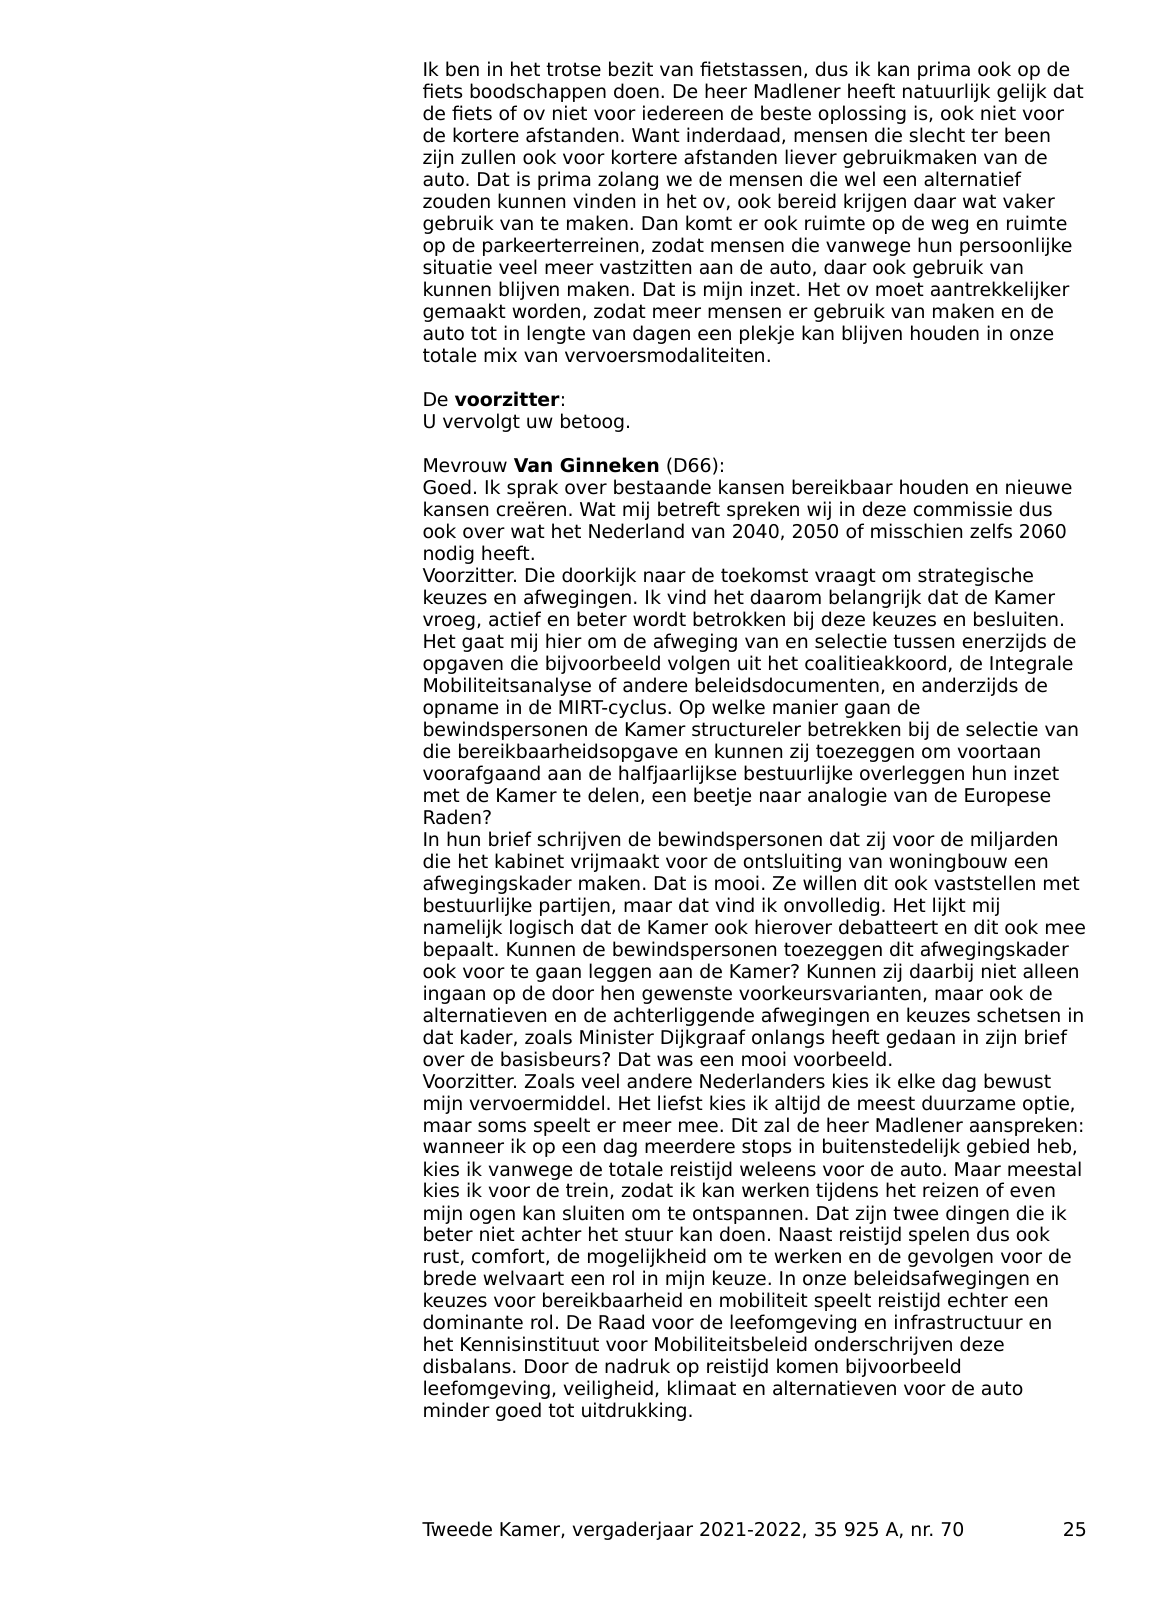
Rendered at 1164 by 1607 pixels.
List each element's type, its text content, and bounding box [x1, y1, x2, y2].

text Voorzitter. Die doorkijk naar de toekomst vraagt om strategische keuzes en afwegingen. Ik vind het daarom belangrijk dat de Kamer vroeg, actief en beter wordt betrokken bij deze keuzes en besluiten. Het gaat mij hier om de afweging van en selectie tussen enerzijds de opgaven die bijvoorbeeld volgen uit het coalitieakkoord, de Integrale Mobiliteitsanalyse of andere beleidsdocumenten, en anderzijds de opname in de MIRT-cyclus. Op welke manier gaan de bewindspersonen de Kamer structureler betrekken bij de selectie van die bereikbaarheidsopgave en kunnen zij toezeggen om voortaan voorafgaand aan de halfjaarlijkse bestuurlijke overleggen hun inzet met de Kamer te delen, een beetje naar analogie van de Europese Raden? [422, 565, 1087, 829]
text Goed. Ik sprak over bestaande kansen bereikbaar houden en nieuwe kansen creëren. Wat mij betreft spreken wij in deze commissie dus ook over wat het Nederland van 2040, 2050 of misschien zelfs 2060 nodig heeft. [422, 477, 1087, 565]
text De voorzitter: [422, 389, 1087, 411]
text U vervolgt uw betoog. [422, 411, 1087, 433]
text Mevrouw Van Ginneken (D66): [422, 455, 1087, 477]
text Voorzitter. Zoals veel andere Nederlanders kies ik elke dag bewust mijn vervoermiddel. Het liefst kies ik altijd de meest duurzame optie, maar soms speelt er meer mee. Dit zal de heer Madlener aanspreken: wanneer ik op een dag meerdere stops in buitenstedelijk gebied heb, kies ik vanwege de totale reistijd weleens voor de auto. Maar meestal kies ik voor de trein, zodat ik kan werken tijdens het reizen of even mijn ogen kan sluiten om te ontspannen. Dat zijn twee dingen die ik beter niet achter het stuur kan doen. Naast reistijd spelen dus ook rust, comfort, de mogelijkheid om te werken en de gevolgen voor de brede welvaart een rol in mijn keuze. In onze beleidsafwegingen en keuzes voor bereikbaarheid en mobiliteit speelt reistijd echter een dominante rol. De Raad voor de leefomgeving en infrastructuur en het Kennisinstituut voor Mobiliteitsbeleid onderschrijven deze disbalans. Door de nadruk op reistijd komen bijvoorbeeld leefomgeving, veiligheid, klimaat en alternatieven voor de auto minder goed tot uitdrukking. [422, 1071, 1087, 1422]
text In hun brief schrijven de bewindspersonen dat zij voor de miljarden die het kabinet vrijmaakt voor de ontsluiting van woningbouw een afwegingskader maken. Dat is mooi. Ze willen dit ook vaststellen met bestuurlijke partijen, maar dat vind ik onvolledig. Het lijkt mij namelijk logisch dat de Kamer ook hierover debatteert en dit ook mee bepaalt. Kunnen de bewindspersonen toezeggen dit afwegingskader ook voor te gaan leggen aan de Kamer? Kunnen zij daarbij niet alleen ingaan op de door hen gewenste voorkeursvarianten, maar ook de alternatieven en de achterliggende afwegingen en keuzes schetsen in dat kader, zoals Minister Dijkgraaf onlangs heeft gedaan in zijn brief over de basisbeurs? Dat was een mooi voorbeeld. [422, 829, 1087, 1071]
text Ik ben in het trotse bezit van fietstassen, dus ik kan prima ook op de fiets boodschappen doen. De heer Madlener heeft natuurlijk gelijk dat de fiets of ov niet voor iedereen de beste oplossing is, ook niet voor de kortere afstanden. Want inderdaad, mensen die slecht ter been zijn zullen ook voor kortere afstanden liever gebruikmaken van de auto. Dat is prima zolang we de mensen die wel een alternatief zouden kunnen vinden in het ov, ook bereid krijgen daar wat vaker gebruik van te maken. Dan komt er ook ruimte op de weg en ruimte op de parkeerterreinen, zodat mensen die vanwege hun persoonlijke situatie veel meer vastzitten aan de auto, daar ook gebruik van kunnen blijven maken. Dat is mijn inzet. Het ov moet aantrekkelijker gemaakt worden, zodat meer mensen er gebruik van maken en de auto tot in lengte van dagen een plekje kan blijven houden in onze totale mix van vervoersmodaliteiten. [422, 59, 1087, 367]
